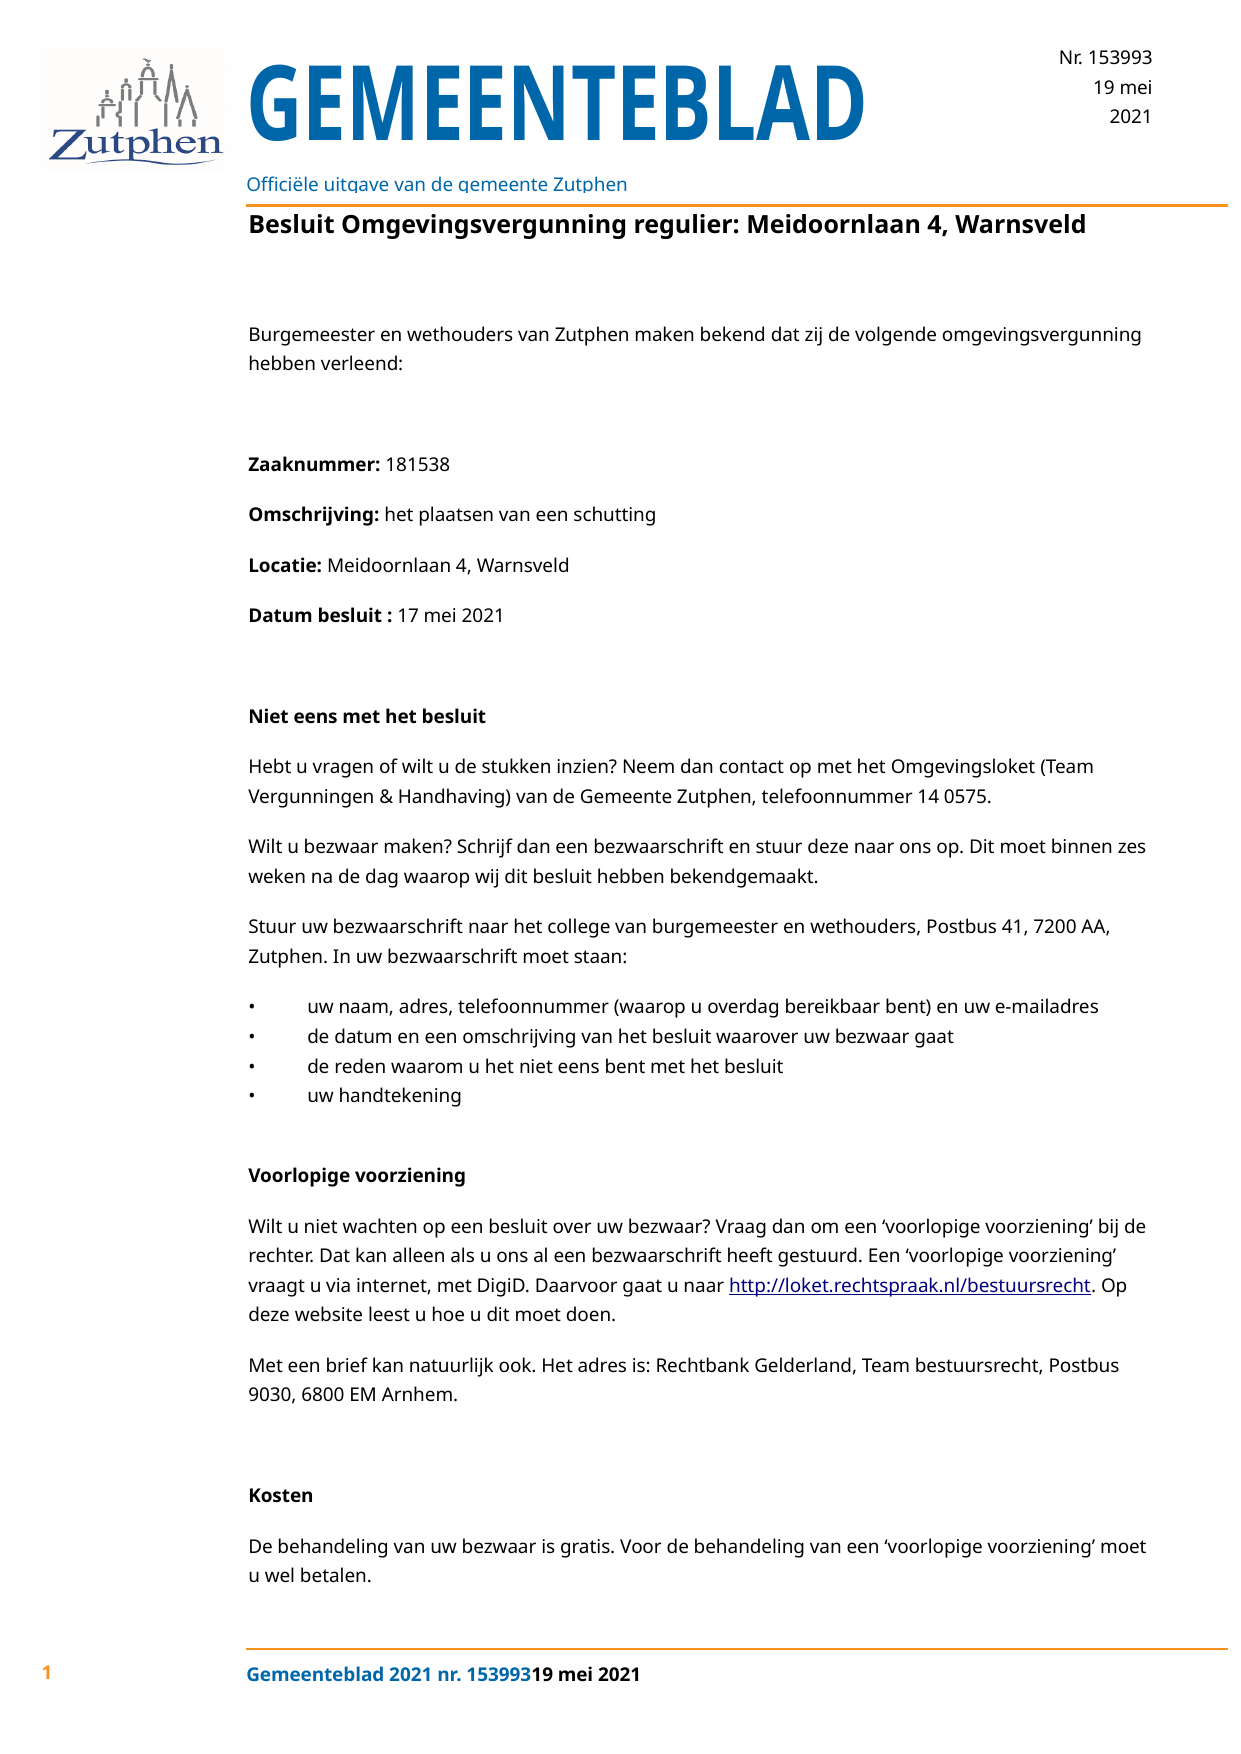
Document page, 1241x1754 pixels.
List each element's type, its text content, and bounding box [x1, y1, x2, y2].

text Burgemeester en wethouders van Zutphen maken bekend dat zij de volgende omgevingsvergunning hebben verleend: [248, 321, 1152, 376]
text Zaaknummer: 181538 [248, 451, 1152, 477]
text Datum besluit : 17 mei 2021 [248, 602, 1152, 628]
text Stuur uw bezwaarschrift naar het college van burgemeester en wethouders, Postbus 41, 7200 AA, Zutphen. In uw bezwaarschrift moet staan: [248, 914, 1152, 969]
text Besluit Omgevingsvergunning regulier: Meidoornlaan 4, Warnsveld [248, 207, 1152, 241]
text Wilt u bezwaar maken? Schrijf dan een bezwaarschrift en stuur deze naar ons op. Dit moet binnen zes weken na de dag waarop wij dit besluit hebben bekendgemaakt. [248, 834, 1152, 889]
text Wilt u niet wachten op een besluit over uw bezwaar? Vraag dan om een ‘voorlopige voorziening’ bij de rechter. Dat kan alleen als u ons al een bezwaarschrift heeft gestuurd. Een ‘voorlopige voorziening’ vraagt u via internet, met DigiD. Daarvoor gaat u naar http://loket.rechtspraak.nl/bestuursrecht. Op deze website leest u hoe u dit moet doen. [248, 1213, 1152, 1327]
text De behandeling van uw bezwaar is gratis. Voor de behandeling van een ‘voorlopige voorziening’ moet u wel betalen. [248, 1533, 1152, 1588]
list de datum en een omschrijving van het besluit waarover uw bezwaar gaat [248, 1023, 1152, 1049]
list de reden waarom u het niet eens bent met het besluit [248, 1053, 1152, 1078]
list uw naam, adres, telefoonnummer (waarop u overdag bereikbaar bent) en uw e-mailadres [248, 994, 1152, 1019]
text Kosten [248, 1482, 1152, 1508]
text Niet eens met het besluit [248, 703, 1152, 729]
list uw handtekening [248, 1082, 1152, 1108]
text Omschrijving: het plaatsen van een schutting [248, 502, 1152, 527]
picture [41, 47, 231, 172]
text Hebt u vragen of wilt u de stukken inzien? Neem dan contact op met het Omgevingsloket (Team Vergunningen & Handhaving) van de Gemeente Zutphen, telefoonnummer 14 0575. [248, 754, 1152, 809]
text Locatie: Meidoornlaan 4, Warnsveld [248, 552, 1152, 578]
text Voorlopige voorziening [248, 1162, 1152, 1188]
text Met een brief kan natuurlijk ook. Het adres is: Rechtbank Gelderland, Team bestuursrecht, Postbus 9030, 6800 EM Arnhem. [248, 1352, 1152, 1407]
